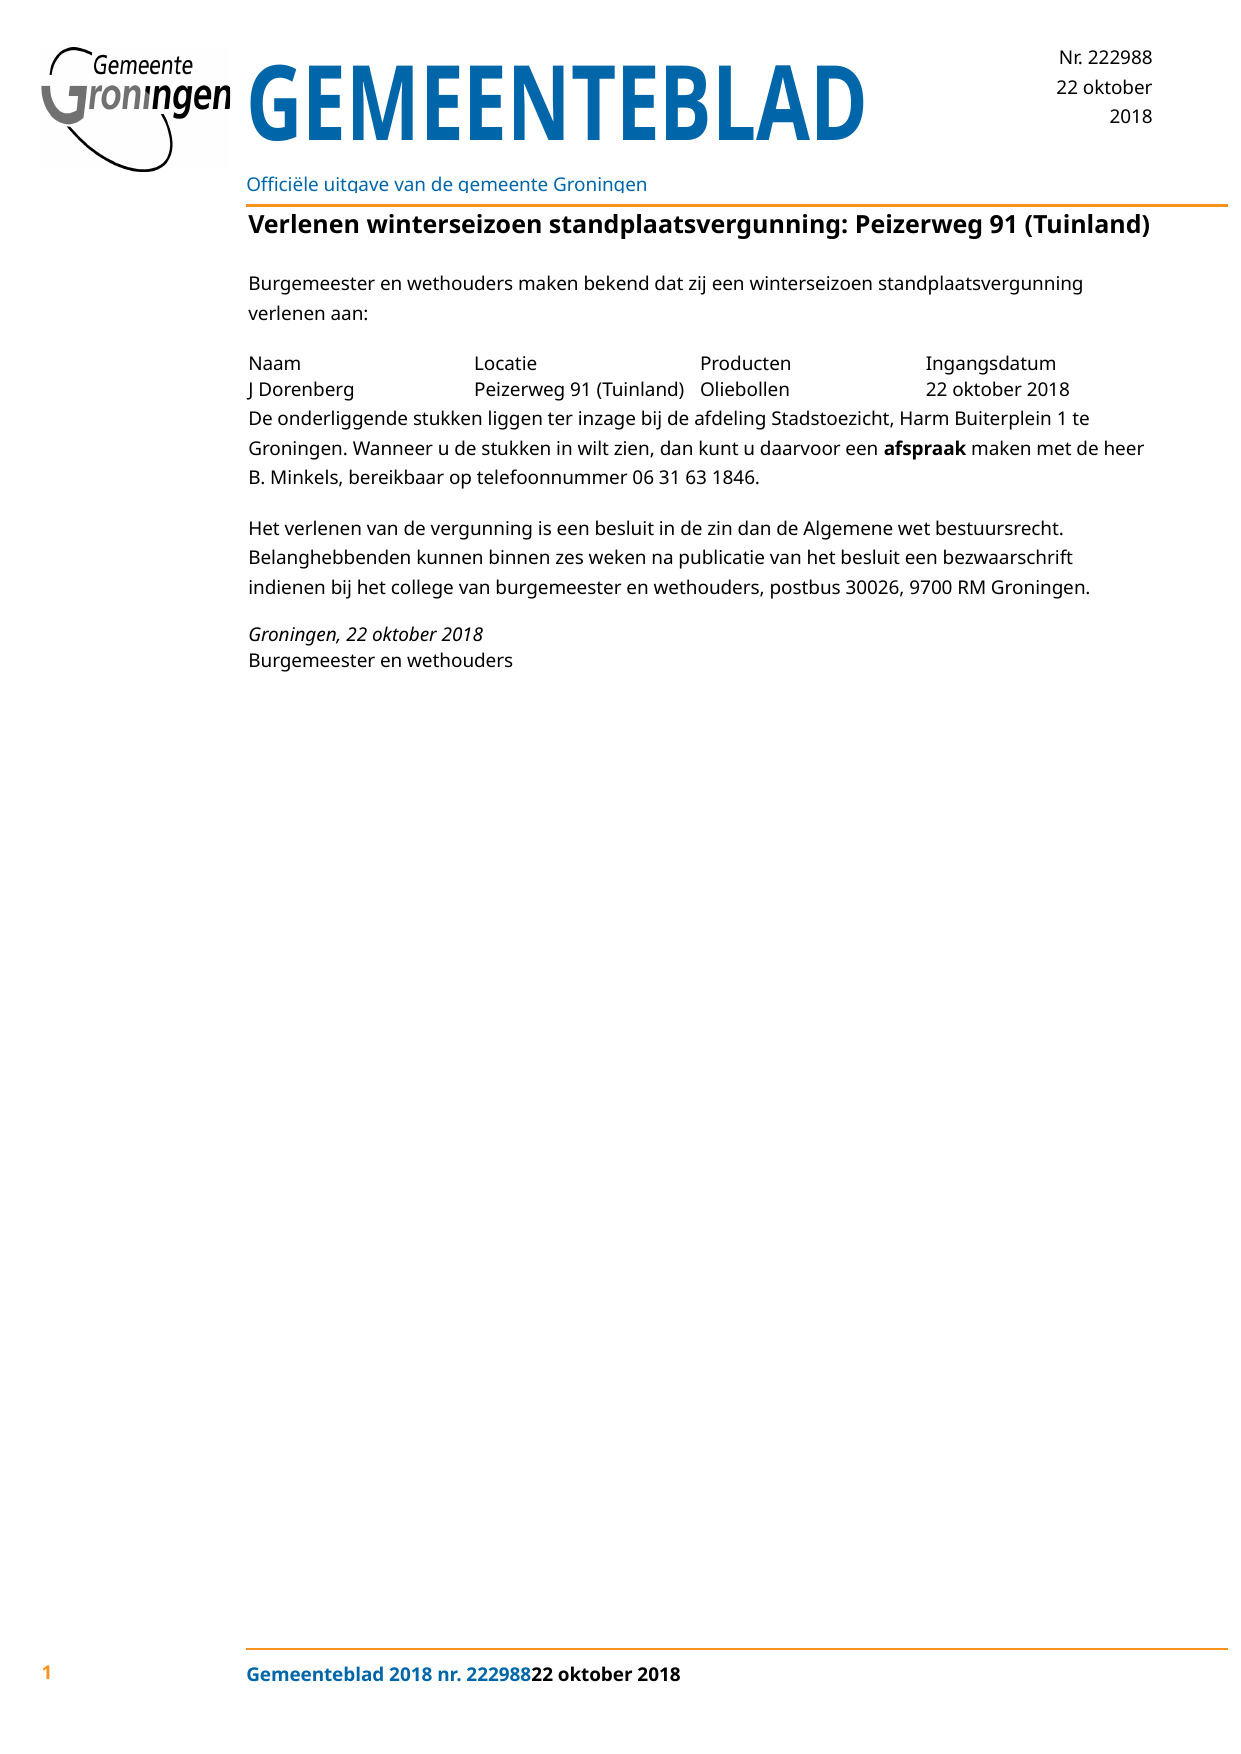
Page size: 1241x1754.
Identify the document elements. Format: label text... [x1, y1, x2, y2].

table_header Naam [248, 350, 474, 376]
text Groningen, 22 oktober 2018 [248, 622, 1152, 647]
table_cell 22 oktober 2018 [926, 376, 1152, 402]
text Verlenen winterseizoen standplaatsvergunning: Peizerweg 91 (Tuinland) [248, 207, 1152, 241]
table_header Locatie [474, 350, 700, 376]
table_cell J Dorenberg [248, 376, 474, 402]
picture [41, 47, 231, 172]
text De onderliggende stukken liggen ter inzage bij de afdeling Stadstoezicht, Harm Buiterplein 1 te Groningen. Wanneer u de stukken in wilt zien, dan kunt u daarvoor een afspraak maken met de heer B. Minkels, bereikbaar op telefoonnummer 06 31 63 1846. [248, 405, 1152, 490]
table_cell Oliebollen [700, 376, 926, 402]
table_header Ingangsdatum [926, 350, 1152, 376]
text Het verlenen van de vergunning is een besluit in de zin dan de Algemene wet bestuursrecht. Belanghebbenden kunnen binnen zes weken na publicatie van het besluit een bezwaarschrift indienen bij het college van burgemeester en wethouders, postbus 30026, 9700 RM Groningen. [248, 515, 1152, 599]
table_header Producten [700, 350, 926, 376]
text Burgemeester en wethouders maken bekend dat zij een winterseizoen standplaatsvergunning verlenen aan: [248, 270, 1152, 326]
text Burgemeester en wethouders [248, 647, 1152, 673]
table_cell Peizerweg 91 (Tuinland) [474, 376, 700, 402]
